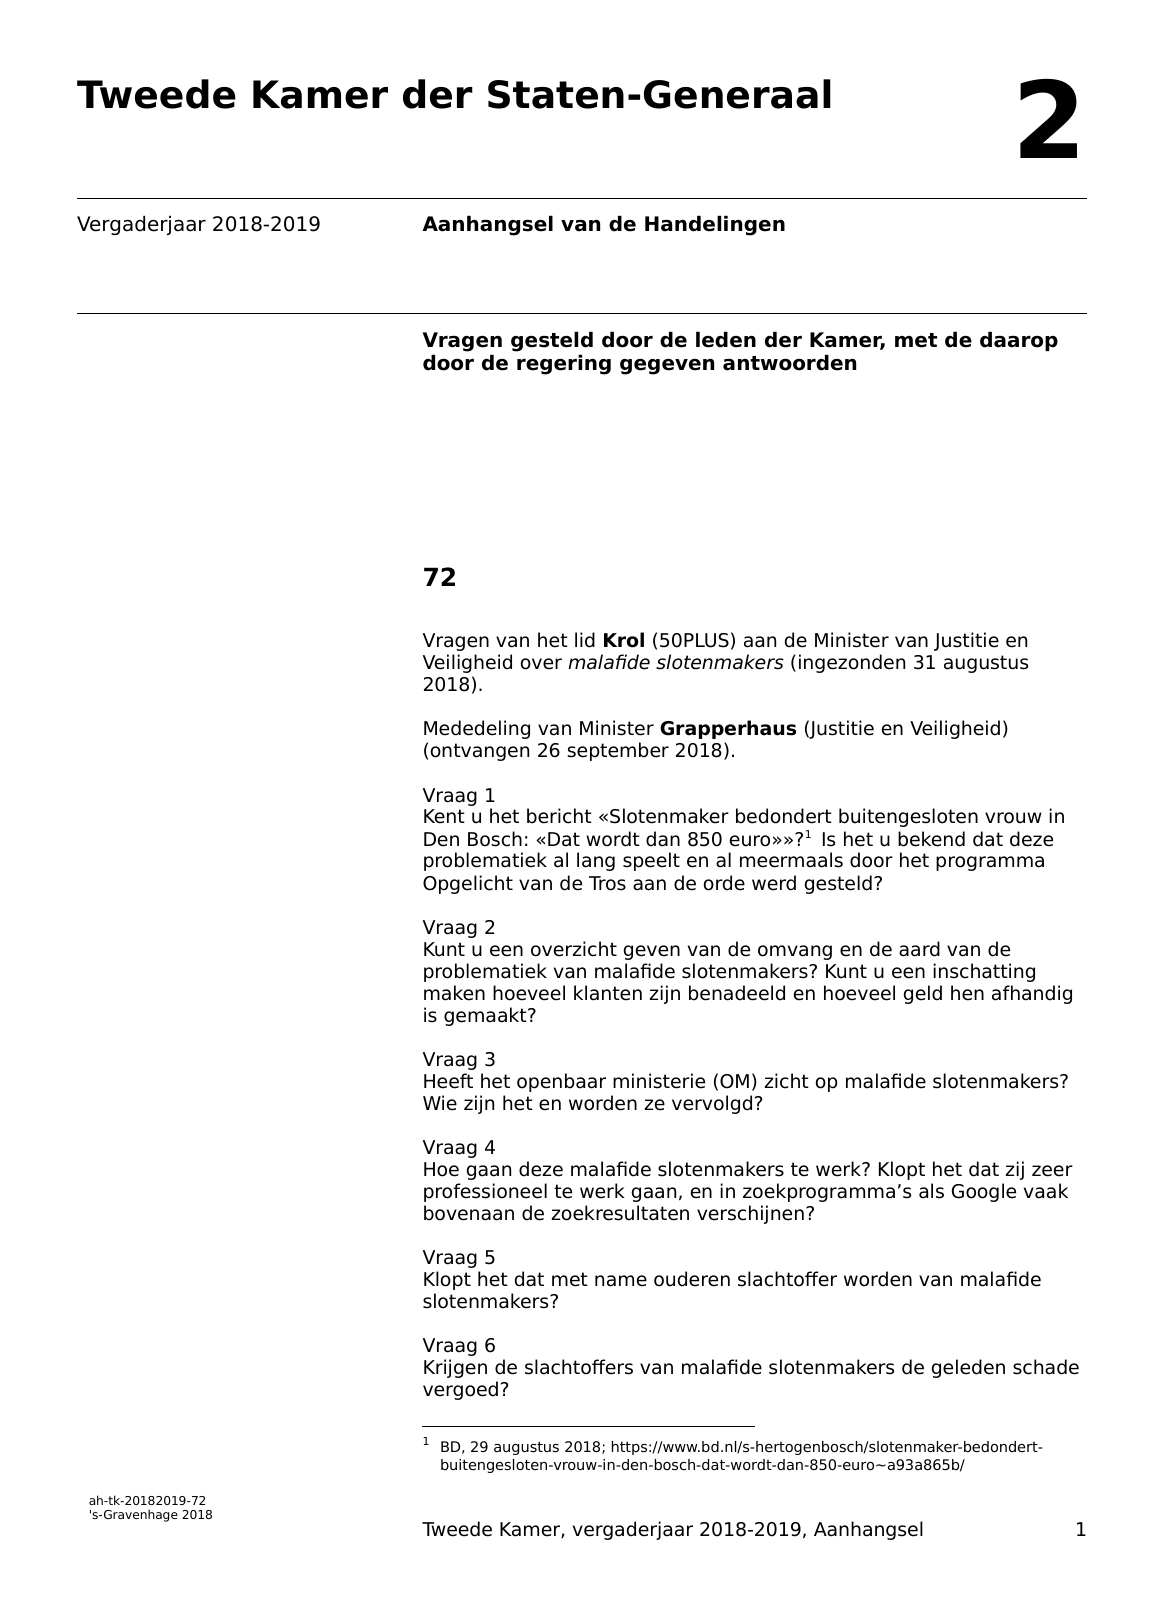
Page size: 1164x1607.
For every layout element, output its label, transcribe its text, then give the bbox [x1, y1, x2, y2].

text Hoe gaan deze malafide slotenmakers te werk? Klopt het dat zij zeer professioneel te werk gaan, en in zoekprogramma’s als Google vaak bovenaan de zoekresultaten verschijnen? [422, 1159, 1087, 1225]
table_cell [77, 314, 422, 375]
text Vragen van het lid Krol (50PLUS) aan de Minister van Justitie en Veiligheid over malafide slotenmakers (ingezonden 31 augustus 2018). [422, 630, 1087, 696]
text Vraag 1 [422, 784, 1087, 806]
text Kent u het bericht «Slotenmaker bedondert buitengesloten vrouw in Den Bosch: «Dat wordt dan 850 euro»»? Is het u bekend dat deze problematiek al lang speelt en al meermaals door het programma Opgelicht van de Tros aan de orde werd gesteld? [422, 806, 1087, 894]
table_cell Aanhangsel van de Handelingen [422, 199, 1087, 313]
table_cell Vragen gesteld door de leden der Kamer, met de daarop door de regering gegeven antwoorden [422, 314, 1087, 375]
text BD, 29 augustus 2018; https://www.bd.nl/s-hertogenbosch/slotenmaker-bedondert-buitengesloten-vrouw-in-den-bosch-dat-wordt-dan-850-euro~a93a865b/ [422, 1435, 1087, 1474]
text Vraag 5 [422, 1247, 1087, 1269]
text Klopt het dat met name ouderen slachtoffer worden van malafide slotenmakers? [422, 1269, 1087, 1313]
text Vraag 6 [422, 1335, 1087, 1357]
text 's-Gravenhage 2018 [88, 1508, 323, 1522]
text 72 [422, 563, 1087, 592]
text Vraag 2 [422, 917, 1087, 938]
table_cell Vergaderjaar 2018-2019 [77, 199, 422, 313]
text Vraag 4 [422, 1137, 1087, 1159]
text Kunt u een overzicht geven van de omvang en de aard van de problematiek van malafide slotenmakers? Kunt u een inschatting maken hoeveel klanten zijn benadeeld en hoeveel geld hen afhandig is gemaakt? [422, 938, 1087, 1026]
text Vraag 3 [422, 1049, 1087, 1071]
text Mededeling van Minister Grapperhaus (Justitie en Veiligheid) (ontvangen 26 september 2018). [422, 718, 1087, 762]
table_header Tweede Kamer der Staten-Generaal [77, 59, 886, 198]
text Heeft het openbaar ministerie (OM) zicht op malafide slotenmakers? Wie zijn het en worden ze vervolgd? [422, 1071, 1087, 1114]
text ah-tk-20182019-72 [88, 1494, 323, 1508]
text Krijgen de slachtoffers van malafide slotenmakers de geleden schade vergoed? [422, 1357, 1087, 1401]
table_header 2 [886, 59, 1087, 198]
